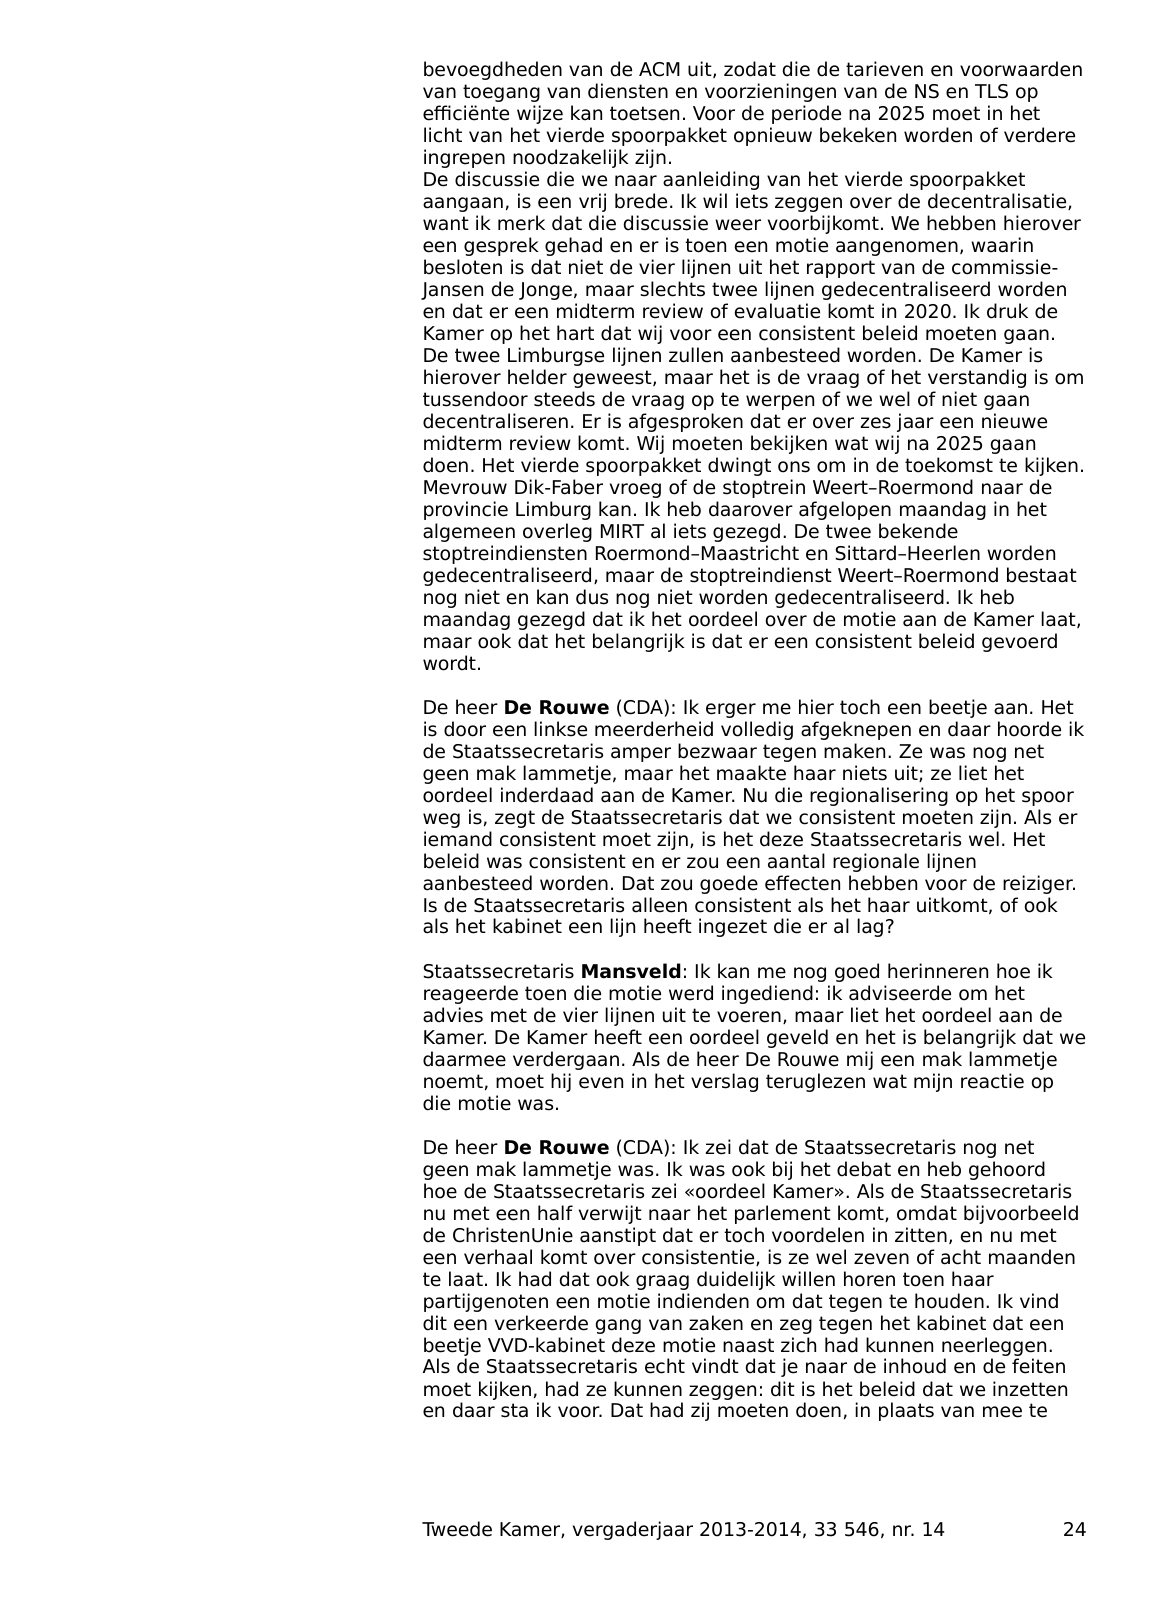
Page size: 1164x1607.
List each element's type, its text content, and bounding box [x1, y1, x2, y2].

text bevoegdheden van de ACM uit, zodat die de tarieven en voorwaarden van toegang van diensten en voorzieningen van de NS en TLS op efficiënte wijze kan toetsen. Voor de periode na 2025 moet in het licht van het vierde spoorpakket opnieuw bekeken worden of verdere ingrepen noodzakelijk zijn. [422, 59, 1087, 169]
text De discussie die we naar aanleiding van het vierde spoorpakket aangaan, is een vrij brede. Ik wil iets zeggen over de decentralisatie, want ik merk dat die discussie weer voorbijkomt. We hebben hierover een gesprek gehad en er is toen een motie aangenomen, waarin besloten is dat niet de vier lijnen uit het rapport van de commissie-Jansen de Jonge, maar slechts twee lijnen gedecentraliseerd worden en dat er een midterm review of evaluatie komt in 2020. Ik druk de Kamer op het hart dat wij voor een consistent beleid moeten gaan. De twee Limburgse lijnen zullen aanbesteed worden. De Kamer is hierover helder geweest, maar het is de vraag of het verstandig is om tussendoor steeds de vraag op te werpen of we wel of niet gaan decentraliseren. Er is afgesproken dat er over zes jaar een nieuwe midterm review komt. Wij moeten bekijken wat wij na 2025 gaan doen. Het vierde spoorpakket dwingt ons om in de toekomst te kijken. [422, 169, 1087, 477]
text Staatssecretaris Mansveld: Ik kan me nog goed herinneren hoe ik reageerde toen die motie werd ingediend: ik adviseerde om het advies met de vier lijnen uit te voeren, maar liet het oordeel aan de Kamer. De Kamer heeft een oordeel geveld en het is belangrijk dat we daarmee verdergaan. Als de heer De Rouwe mij een mak lammetje noemt, moet hij even in het verslag teruglezen wat mijn reactie op die motie was. [422, 961, 1087, 1114]
text Mevrouw Dik-Faber vroeg of de stoptrein Weert–Roermond naar de provincie Limburg kan. Ik heb daarover afgelopen maandag in het algemeen overleg MIRT al iets gezegd. De twee bekende stoptreindiensten Roermond–Maastricht en Sittard–Heerlen worden gedecentraliseerd, maar de stoptreindienst Weert–Roermond bestaat nog niet en kan dus nog niet worden gedecentraliseerd. Ik heb maandag gezegd dat ik het oordeel over de motie aan de Kamer laat, maar ook dat het belangrijk is dat er een consistent beleid gevoerd wordt. [422, 477, 1087, 674]
text De heer De Rouwe (CDA): Ik erger me hier toch een beetje aan. Het is door een linkse meerderheid volledig afgeknepen en daar hoorde ik de Staatssecretaris amper bezwaar tegen maken. Ze was nog net geen mak lammetje, maar het maakte haar niets uit; ze liet het oordeel inderdaad aan de Kamer. Nu die regionalisering op het spoor weg is, zegt de Staatssecretaris dat we consistent moeten zijn. Als er iemand consistent moet zijn, is het deze Staatssecretaris wel. Het beleid was consistent en er zou een aantal regionale lijnen aanbesteed worden. Dat zou goede effecten hebben voor de reiziger. Is de Staatssecretaris alleen consistent als het haar uitkomt, of ook als het kabinet een lijn heeft ingezet die er al lag? [422, 697, 1087, 938]
text De heer De Rouwe (CDA): Ik zei dat de Staatssecretaris nog net geen mak lammetje was. Ik was ook bij het debat en heb gehoord hoe de Staatssecretaris zei «oordeel Kamer». Als de Staatssecretaris nu met een half verwijt naar het parlement komt, omdat bijvoorbeeld de ChristenUnie aanstipt dat er toch voordelen in zitten, en nu met een verhaal komt over consistentie, is ze wel zeven of acht maanden te laat. Ik had dat ook graag duidelijk willen horen toen haar partijgenoten een motie indienden om dat tegen te houden. Ik vind dit een verkeerde gang van zaken en zeg tegen het kabinet dat een beetje VVD-kabinet deze motie naast zich had kunnen neerleggen. Als de Staatssecretaris echt vindt dat je naar de inhoud en de feiten moet kijken, had ze kunnen zeggen: dit is het beleid dat we inzetten en daar sta ik voor. Dat had zij moeten doen, in plaats van mee te [422, 1137, 1087, 1422]
